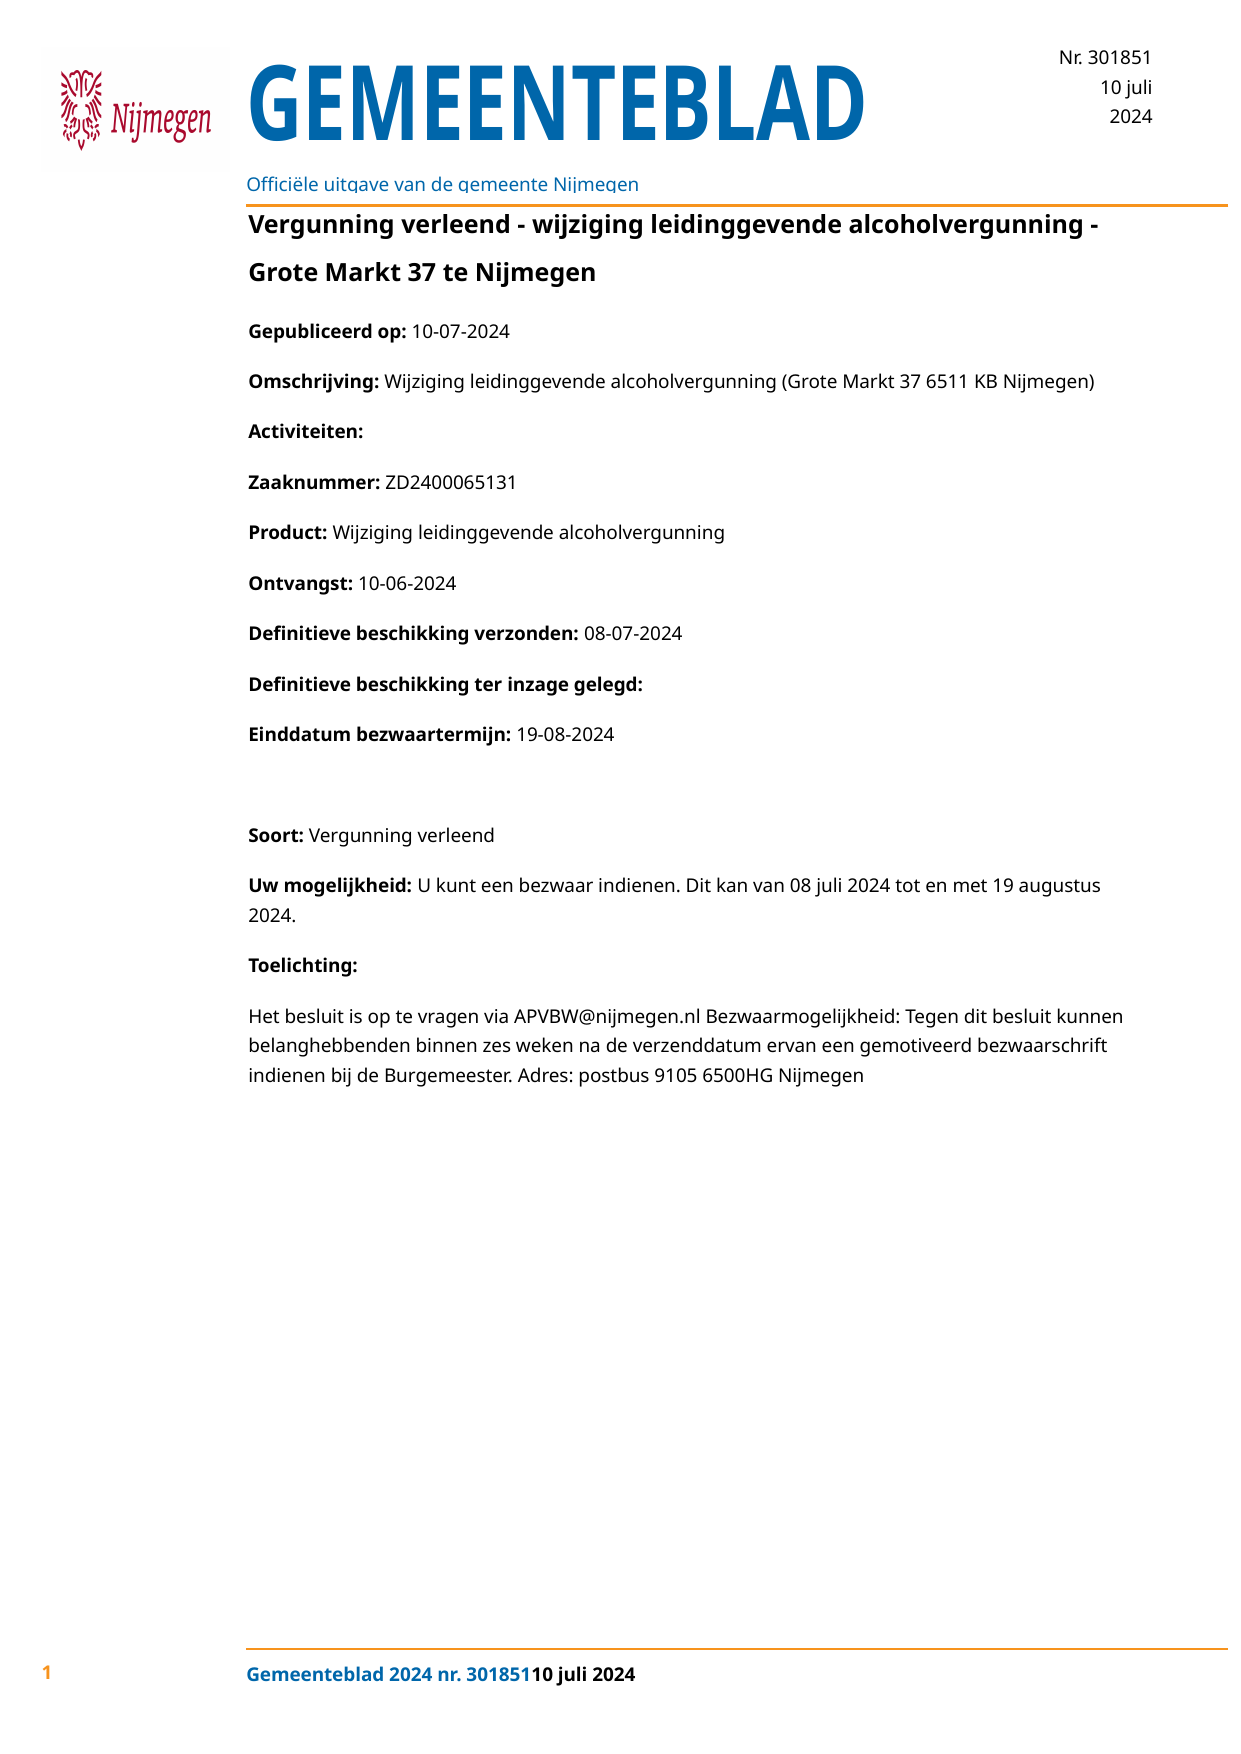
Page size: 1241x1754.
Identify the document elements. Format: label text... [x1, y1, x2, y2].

text Activiteiten: [248, 419, 1152, 444]
text Product: Wijziging leidinggevende alcoholvergunning [248, 519, 1152, 545]
text Einddatum bezwaartermijn: 19-08-2024 [248, 721, 1152, 747]
text Soort: Vergunning verleend [248, 822, 1152, 848]
text Omschrijving: Wijziging leidinggevende alcoholvergunning (Grote Markt 37 6511 KB Nijmegen) [248, 368, 1152, 394]
picture [41, 47, 231, 172]
text Het besluit is op te vragen via APVBW@nijmegen.nl Bezwaarmogelijkheid: Tegen dit besluit kunnen belanghebbenden binnen zes weken na de verzenddatum ervan een gemotiveerd bezwaarschrift indienen bij de Burgemeester. Adres: postbus 9105 6500HG Nijmegen [248, 1003, 1152, 1088]
text Ontvangst: 10-06-2024 [248, 570, 1152, 596]
text Zaaknummer: ZD2400065131 [248, 469, 1152, 495]
text Definitieve beschikking ter inzage gelegd: [248, 671, 1152, 697]
text Gepubliceerd op: 10-07-2024 [248, 318, 1152, 344]
text Definitieve beschikking verzonden: 08-07-2024 [248, 620, 1152, 646]
text Vergunning verleend - wijziging leidinggevende alcoholvergunning - Grote Markt 37 te Nijmegen [248, 207, 1152, 288]
text Toelichting: [248, 952, 1152, 978]
text Uw mogelijkheid: U kunt een bezwaar indienen. Dit kan van 08 juli 2024 tot en met 19 augustus 2024. [248, 872, 1152, 928]
